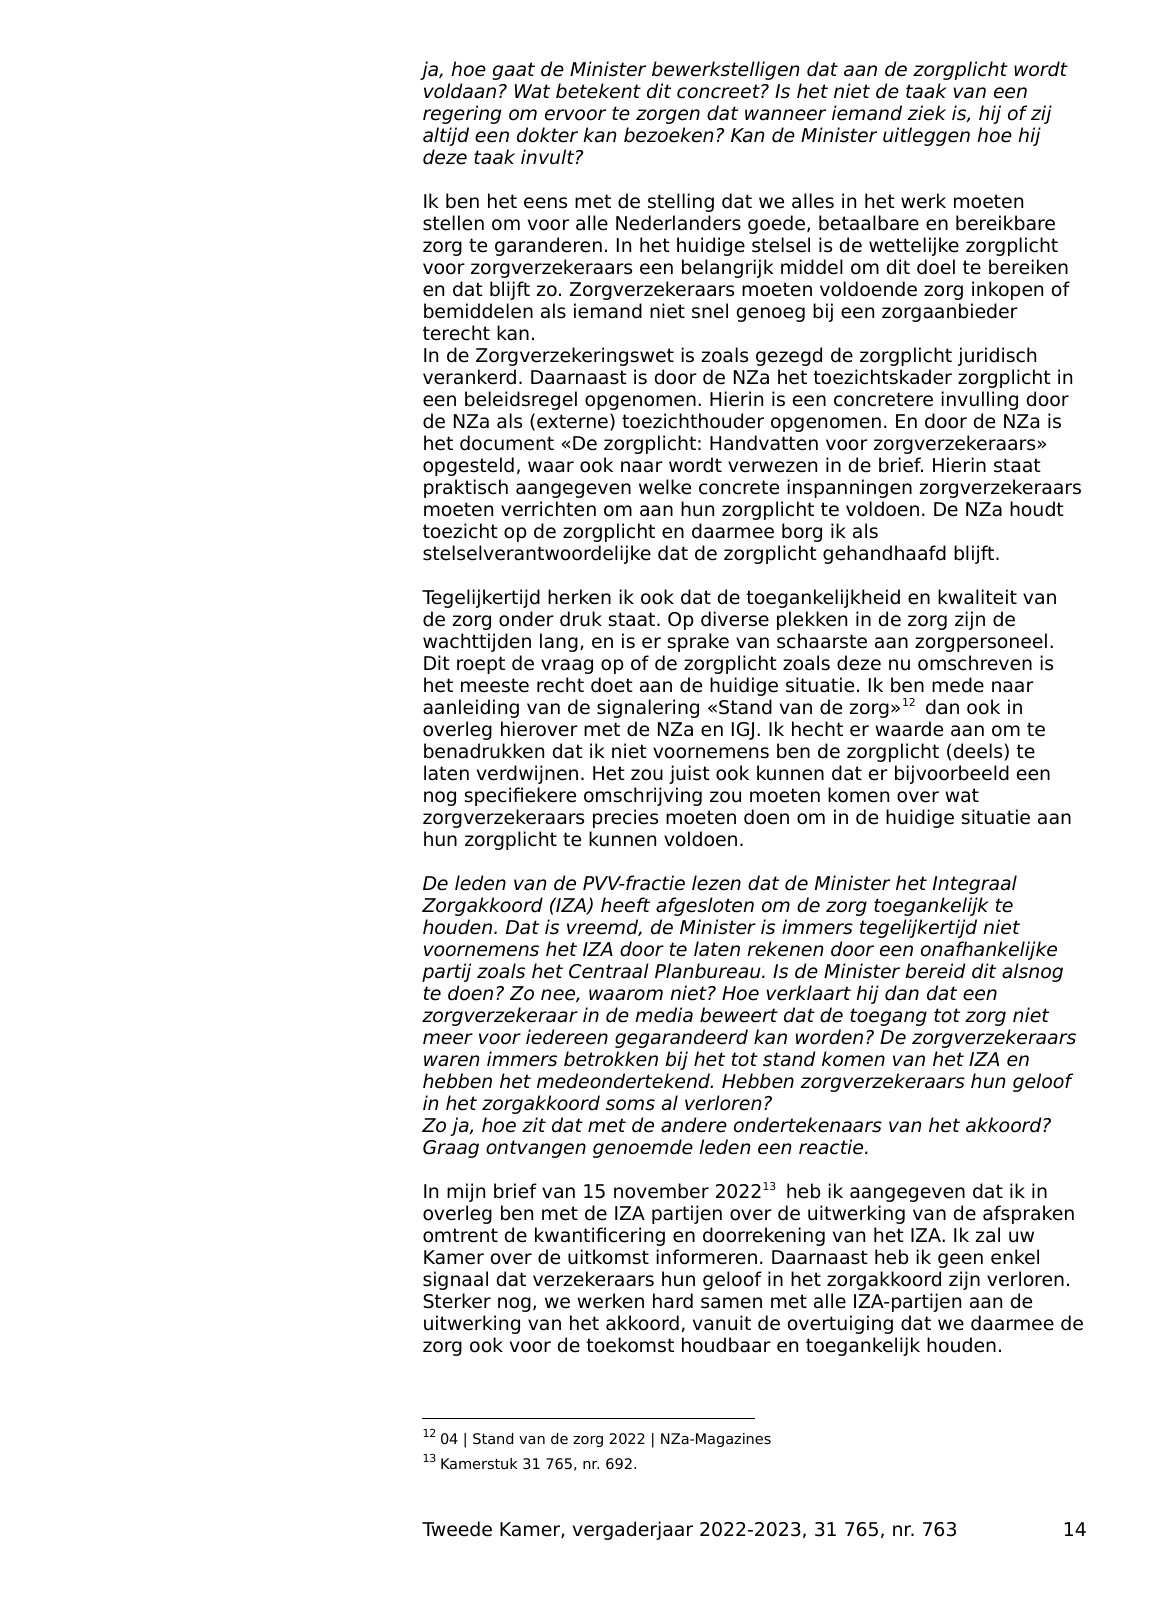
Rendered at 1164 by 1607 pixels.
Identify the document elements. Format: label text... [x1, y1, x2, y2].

text ja, hoe gaat de Minister bewerkstelligen dat aan de zorgplicht wordt voldaan? Wat betekent dit concreet? Is het niet de taak van een regering om ervoor te zorgen dat wanneer iemand ziek is, hij of zij altijd een dokter kan bezoeken? Kan de Minister uitleggen hoe hij deze taak invult? [422, 59, 1087, 169]
text Ik ben het eens met de stelling dat we alles in het werk moeten stellen om voor alle Nederlanders goede, betaalbare en bereikbare zorg te garanderen. In het huidige stelsel is de wettelijke zorgplicht voor zorgverzekeraars een belangrijk middel om dit doel te bereiken en dat blijft zo. Zorgverzekeraars moeten voldoende zorg inkopen of bemiddelen als iemand niet snel genoeg bij een zorgaanbieder terecht kan. [422, 191, 1087, 345]
text Zo ja, hoe zit dat met de andere ondertekenaars van het akkoord? Graag ontvangen genoemde leden een reactie. [422, 1115, 1087, 1159]
text Tegelijkertijd herken ik ook dat de toegankelijkheid en kwaliteit van de zorg onder druk staat. Op diverse plekken in de zorg zijn de wachttijden lang, en is er sprake van schaarste aan zorgpersoneel. Dit roept de vraag op of de zorgplicht zoals deze nu omschreven is het meeste recht doet aan de huidige situatie. Ik ben mede naar aanleiding van de signalering «Stand van de zorg» dan ook in overleg hierover met de NZa en IGJ. Ik hecht er waarde aan om te benadrukken dat ik niet voornemens ben de zorgplicht (deels) te laten verdwijnen. Het zou juist ook kunnen dat er bijvoorbeeld een nog specifiekere omschrijving zou moeten komen over wat zorgverzekeraars precies moeten doen om in de huidige situatie aan hun zorgplicht te kunnen voldoen. [422, 587, 1087, 851]
text In mijn brief van 15 november 2022 heb ik aangegeven dat ik in overleg ben met de IZA partijen over de uitwerking van de afspraken omtrent de kwantificering en doorrekening van het IZA. Ik zal uw Kamer over de uitkomst informeren. Daarnaast heb ik geen enkel signaal dat verzekeraars hun geloof in het zorgakkoord zijn verloren. Sterker nog, we werken hard samen met alle IZA-partijen aan de uitwerking van het akkoord, vanuit de overtuiging dat we daarmee de zorg ook voor de toekomst houdbaar en toegankelijk houden. [422, 1181, 1087, 1357]
text In de Zorgverzekeringswet is zoals gezegd de zorgplicht juridisch verankerd. Daarnaast is door de NZa het toezichtskader zorgplicht in een beleidsregel opgenomen. Hierin is een concretere invulling door de NZa als (externe) toezichthouder opgenomen. En door de NZa is het document «De zorgplicht: Handvatten voor zorgverzekeraars» opgesteld, waar ook naar wordt verwezen in de brief. Hierin staat praktisch aangegeven welke concrete inspanningen zorgverzekeraars moeten verrichten om aan hun zorgplicht te voldoen. De NZa houdt toezicht op de zorgplicht en daarmee borg ik als stelselverantwoordelijke dat de zorgplicht gehandhaafd blijft. [422, 345, 1087, 565]
text 04 | Stand van de zorg 2022 | NZa-Magazines [422, 1427, 1087, 1449]
text Kamerstuk 31 765, nr. 692. [422, 1452, 1087, 1474]
text De leden van de PVV-fractie lezen dat de Minister het Integraal Zorgakkoord (IZA) heeft afgesloten om de zorg toegankelijk te houden. Dat is vreemd, de Minister is immers tegelijkertijd niet voornemens het IZA door te laten rekenen door een onafhankelijke partij zoals het Centraal Planbureau. Is de Minister bereid dit alsnog te doen? Zo nee, waarom niet? Hoe verklaart hij dan dat een zorgverzekeraar in de media beweert dat de toegang tot zorg niet meer voor iedereen gegarandeerd kan worden? De zorgverzekeraars waren immers betrokken bij het tot stand komen van het IZA en hebben het medeondertekend. Hebben zorgverzekeraars hun geloof in het zorgakkoord soms al verloren? [422, 873, 1087, 1115]
